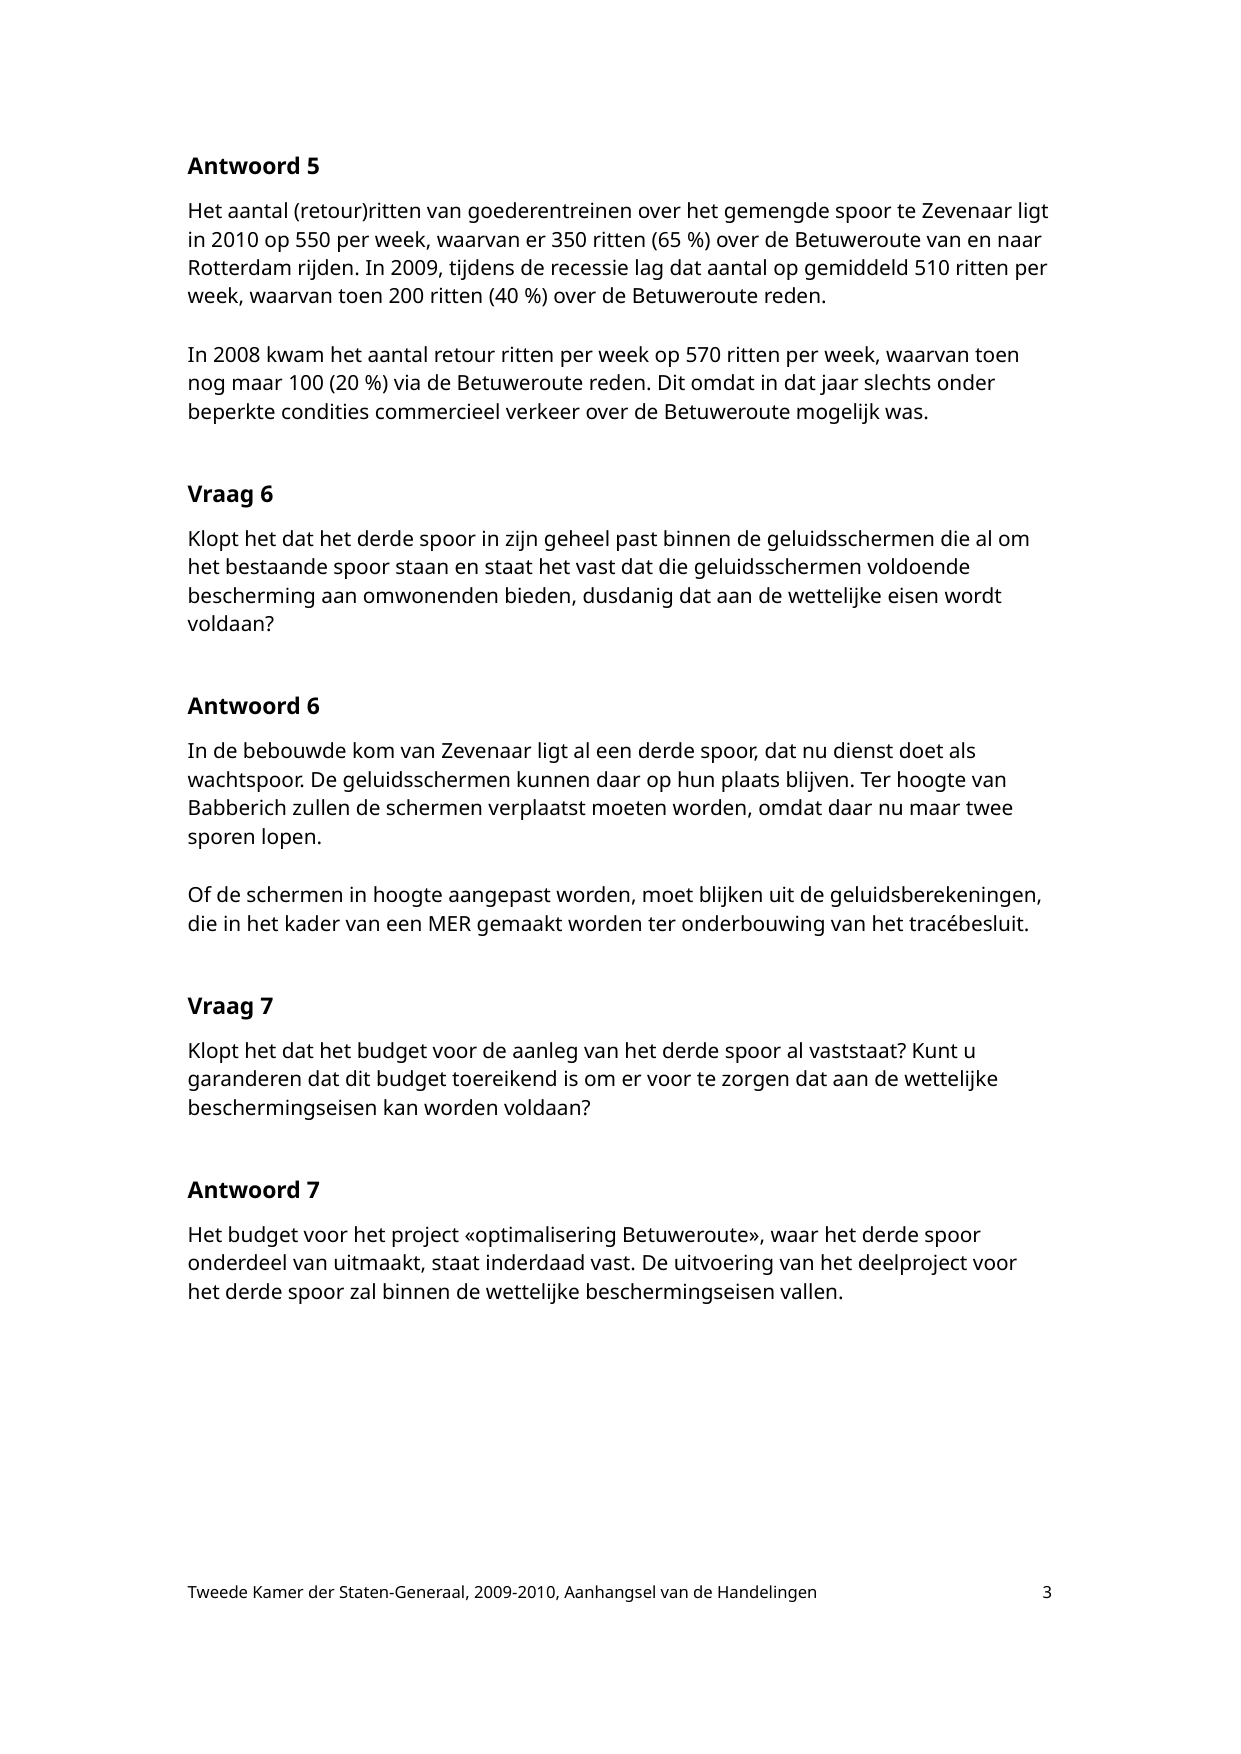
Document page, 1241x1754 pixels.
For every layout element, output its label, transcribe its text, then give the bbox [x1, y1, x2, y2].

text Klopt het dat het budget voor de aanleg van het derde spoor al vaststaat? Kunt u garanderen dat dit budget toereikend is om er voor te zorgen dat aan de wettelijke beschermingseisen kan worden voldaan? [187, 1036, 1053, 1121]
subtitle Antwoord 5 [187, 150, 1053, 181]
subtitle Vraag 7 [187, 990, 1053, 1021]
text Het budget voor het project «optimalisering Betuweroute», waar het derde spoor onderdeel van uitmaakt, staat inderdaad vast. De uitvoering van het deelproject voor het derde spoor zal binnen de wettelijke beschermingseisen vallen. [187, 1220, 1053, 1305]
subtitle Vraag 6 [187, 478, 1053, 509]
text In 2008 kwam het aantal retour ritten per week op 570 ritten per week, waarvan toen nog maar 100 (20 %) via de Betuweroute reden. Dit omdat in dat jaar slechts onder beperkte condities commercieel verkeer over de Betuweroute mogelijk was. [187, 340, 1053, 425]
text Klopt het dat het derde spoor in zijn geheel past binnen de geluidsschermen die al om het bestaande spoor staan en staat het vast dat die geluidsschermen voldoende bescherming aan omwonenden bieden, dusdanig dat aan de wettelijke eisen wordt voldaan? [187, 524, 1053, 638]
text In de bebouwde kom van Zevenaar ligt al een derde spoor, dat nu dienst doet als wachtspoor. De geluidsschermen kunnen daar op hun plaats blijven. Ter hoogte van Babberich zullen de schermen verplaatst moeten worden, omdat daar nu maar twee sporen lopen. [187, 737, 1053, 850]
subtitle Antwoord 6 [187, 690, 1053, 722]
text Of de schermen in hoogte aangepast worden, moet blijken uit de geluidsberekeningen, die in het kader van een MER gemaakt worden ter onderbouwing van het tracébesluit. [187, 880, 1053, 937]
text Het aantal (retour)ritten van goederentreinen over het gemengde spoor te Zevenaar ligt in 2010 op 550 per week, waarvan er 350 ritten (65 %) over de Betuweroute van en naar Rotterdam rijden. In 2009, tijdens de recessie lag dat aantal op gemiddeld 510 ritten per week, waarvan toen 200 ritten (40 %) over de Betuweroute reden. [187, 196, 1053, 310]
subtitle Antwoord 7 [187, 1174, 1053, 1205]
